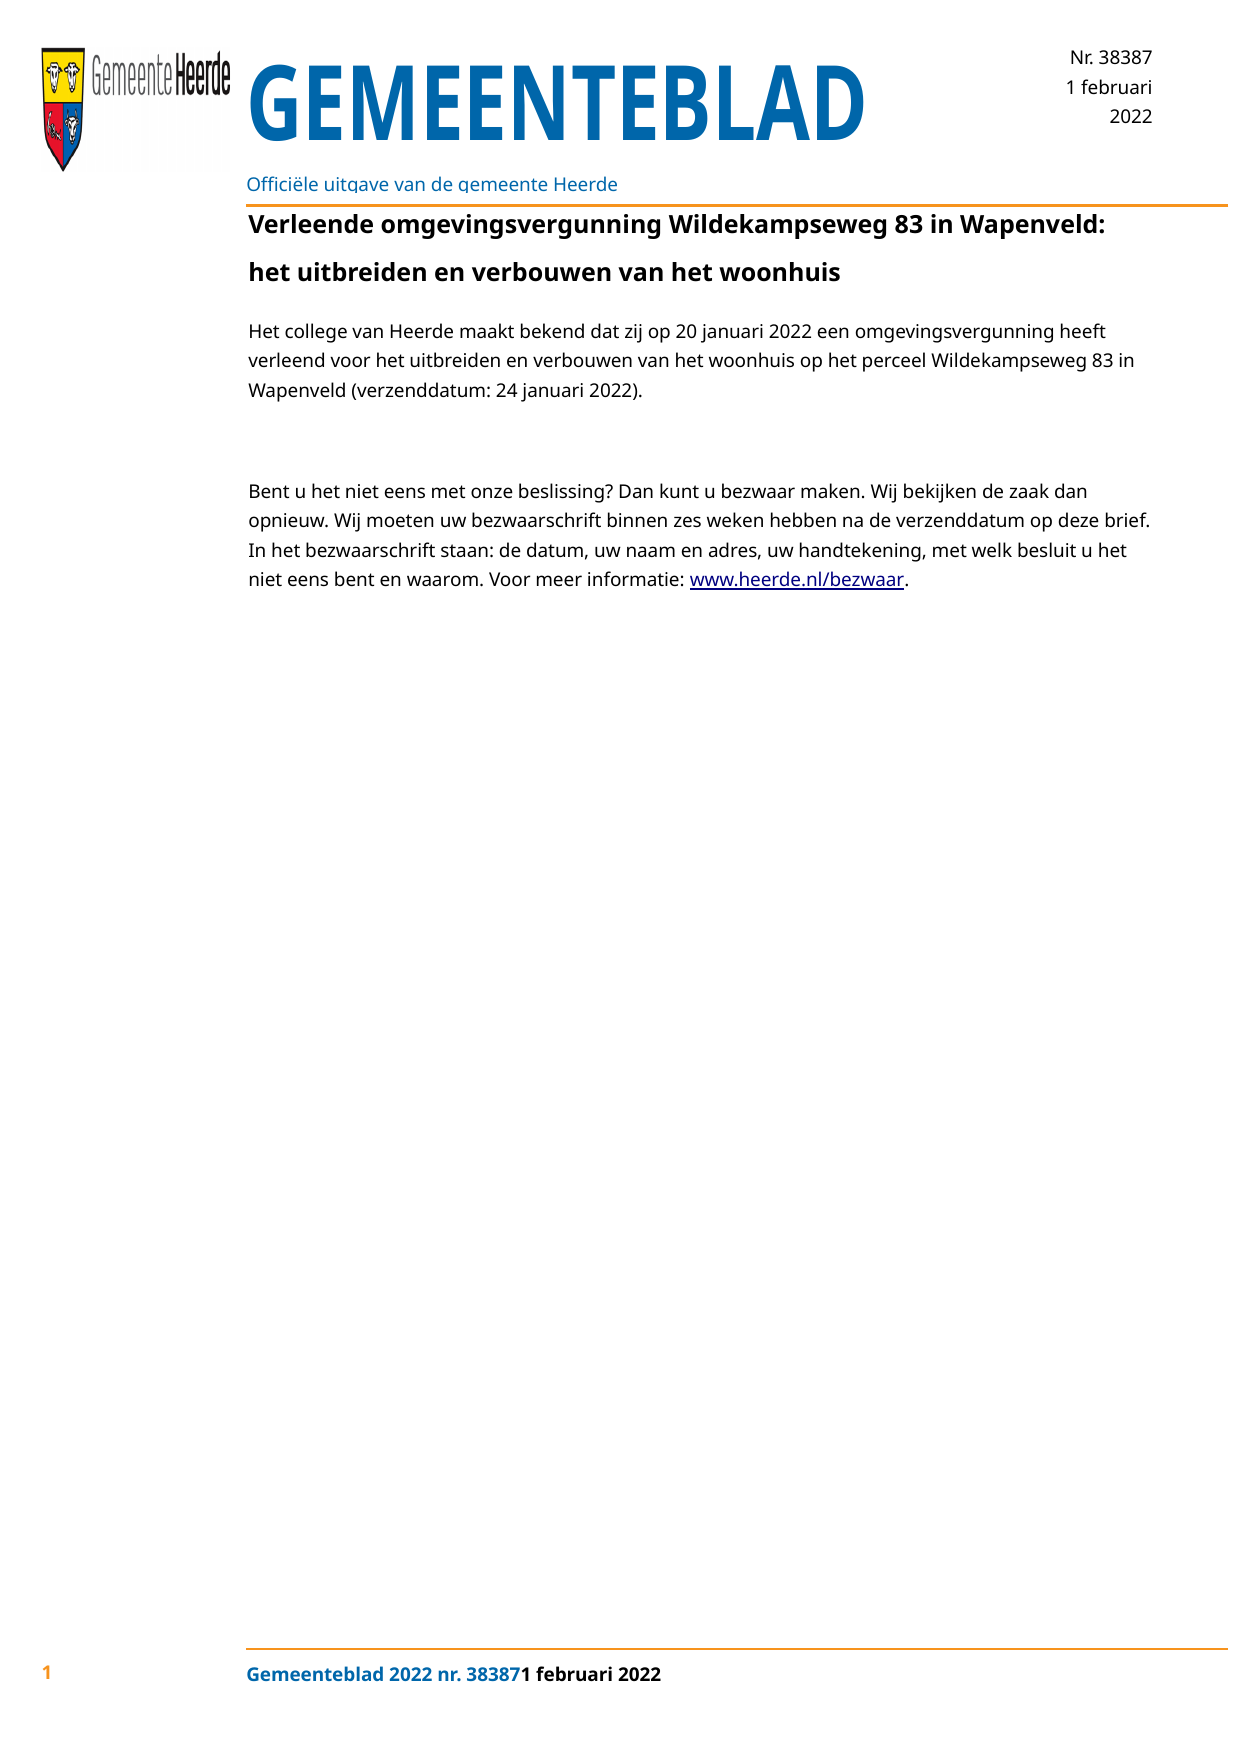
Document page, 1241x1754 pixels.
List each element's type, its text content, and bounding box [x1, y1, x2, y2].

picture [41, 47, 231, 172]
text Verleende omgevingsvergunning Wildekampseweg 83 in Wapenveld: het uitbreiden en verbouwen van het woonhuis [248, 207, 1152, 288]
text Bent u het niet eens met onze beslissing? Dan kunt u bezwaar maken. Wij bekijken de zaak dan opnieuw. Wij moeten uw bezwaarschrift binnen zes weken hebben na de verzenddatum op deze brief. In het bezwaarschrift staan: de datum, uw naam en adres, uw handtekening, met welk besluit u het niet eens bent en waarom. Voor meer informatie: www.heerde.nl/bezwaar. [248, 478, 1152, 592]
text Het college van Heerde maakt bekend dat zij op 20 januari 2022 een omgevingsvergunning heeft verleend voor het uitbreiden en verbouwen van het woonhuis op het perceel Wildekampseweg 83 in Wapenveld (verzenddatum: 24 januari 2022). [248, 318, 1152, 403]
